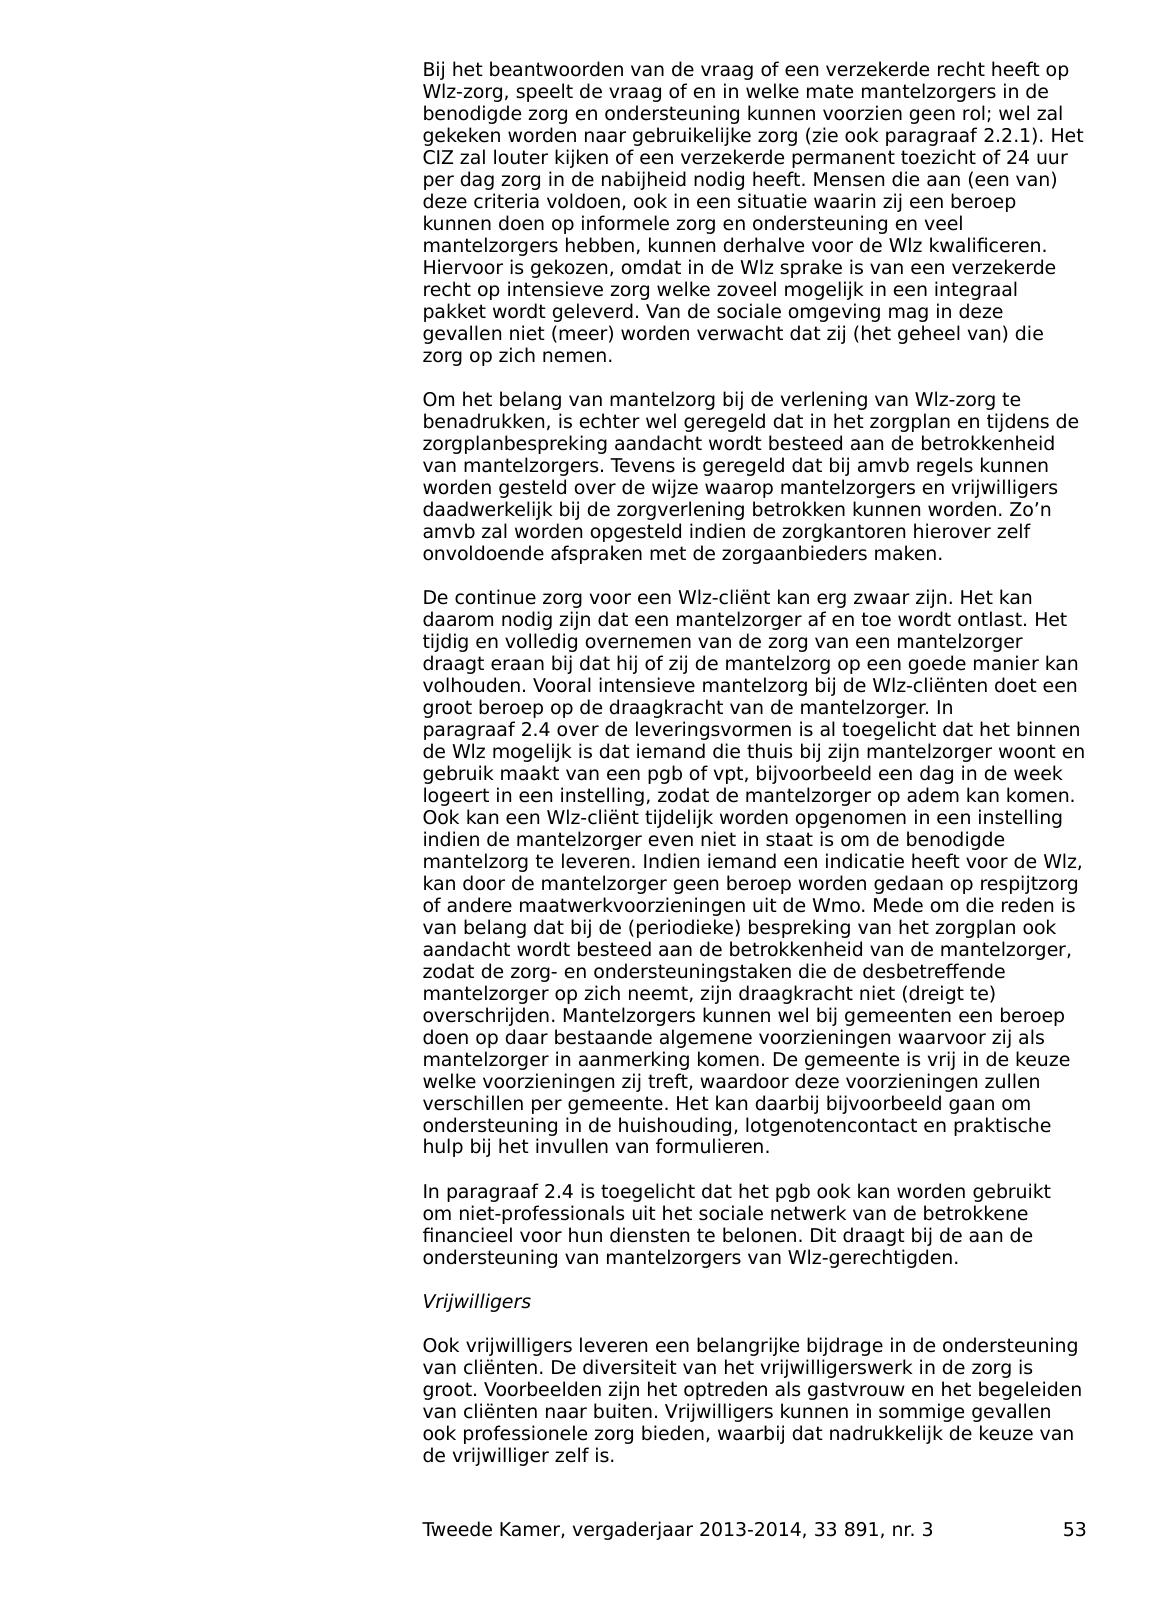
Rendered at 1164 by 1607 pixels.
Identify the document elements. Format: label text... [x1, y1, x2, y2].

text De continue zorg voor een Wlz-cliënt kan erg zwaar zijn. Het kan daarom nodig zijn dat een mantelzorger af en toe wordt ontlast. Het tijdig en volledig overnemen van de zorg van een mantelzorger draagt eraan bij dat hij of zij de mantelzorg op een goede manier kan volhouden. Vooral intensieve mantelzorg bij de Wlz-cliënten doet een groot beroep op de draagkracht van de mantelzorger. In paragraaf 2.4 over de leveringsvormen is al toegelicht dat het binnen de Wlz mogelijk is dat iemand die thuis bij zijn mantelzorger woont en gebruik maakt van een pgb of vpt, bijvoorbeeld een dag in de week logeert in een instelling, zodat de mantelzorger op adem kan komen. Ook kan een Wlz-cliënt tijdelijk worden opgenomen in een instelling indien de mantelzorger even niet in staat is om de benodigde mantelzorg te leveren. Indien iemand een indicatie heeft voor de Wlz, kan door de mantelzorger geen beroep worden gedaan op respijtzorg of andere maatwerkvoorzieningen uit de Wmo. Mede om die reden is van belang dat bij de (periodieke) bespreking van het zorgplan ook aandacht wordt besteed aan de betrokkenheid van de mantelzorger, zodat de zorg- en ondersteuningstaken die de desbetreffende mantelzorger op zich neemt, zijn draagkracht niet (dreigt te) overschrijden. Mantelzorgers kunnen wel bij gemeenten een beroep doen op daar bestaande algemene voorzieningen waarvoor zij als mantelzorger in aanmerking komen. De gemeente is vrij in de keuze welke voorzieningen zij treft, waardoor deze voorzieningen zullen verschillen per gemeente. Het kan daarbij bijvoorbeeld gaan om ondersteuning in de huishouding, lotgenotencontact en praktische hulp bij het invullen van formulieren. [422, 587, 1087, 1158]
text In paragraaf 2.4 is toegelicht dat het pgb ook kan worden gebruikt om niet-professionals uit het sociale netwerk van de betrokkene financieel voor hun diensten te belonen. Dit draagt bij de aan de ondersteuning van mantelzorgers van Wlz-gerechtigden. [422, 1181, 1087, 1268]
text Ook vrijwilligers leveren een belangrijke bijdrage in de ondersteuning van cliënten. De diversiteit van het vrijwilligerswerk in de zorg is groot. Voorbeelden zijn het optreden als gastvrouw en het begeleiden van cliënten naar buiten. Vrijwilligers kunnen in sommige gevallen ook professionele zorg bieden, waarbij dat nadrukkelijk de keuze van de vrijwilliger zelf is. [422, 1335, 1087, 1467]
text Om het belang van mantelzorg bij de verlening van Wlz-zorg te benadrukken, is echter wel geregeld dat in het zorgplan en tijdens de zorgplanbespreking aandacht wordt besteed aan de betrokkenheid van mantelzorgers. Tevens is geregeld dat bij amvb regels kunnen worden gesteld over de wijze waarop mantelzorgers en vrijwilligers daadwerkelijk bij de zorgverlening betrokken kunnen worden. Zo’n amvb zal worden opgesteld indien de zorgkantoren hierover zelf onvoldoende afspraken met de zorgaanbieders maken. [422, 389, 1087, 565]
text Bij het beantwoorden van de vraag of een verzekerde recht heeft op Wlz-zorg, speelt de vraag of en in welke mate mantelzorgers in de benodigde zorg en ondersteuning kunnen voorzien geen rol; wel zal gekeken worden naar gebruikelijke zorg (zie ook paragraaf 2.2.1). Het CIZ zal louter kijken of een verzekerde permanent toezicht of 24 uur per dag zorg in de nabijheid nodig heeft. Mensen die aan (een van) deze criteria voldoen, ook in een situatie waarin zij een beroep kunnen doen op informele zorg en ondersteuning en veel mantelzorgers hebben, kunnen derhalve voor de Wlz kwalificeren. Hiervoor is gekozen, omdat in de Wlz sprake is van een verzekerde recht op intensieve zorg welke zoveel mogelijk in een integraal pakket wordt geleverd. Van de sociale omgeving mag in deze gevallen niet (meer) worden verwacht dat zij (het geheel van) die zorg op zich nemen. [422, 59, 1087, 367]
subtitle Vrijwilligers [422, 1291, 1087, 1313]
